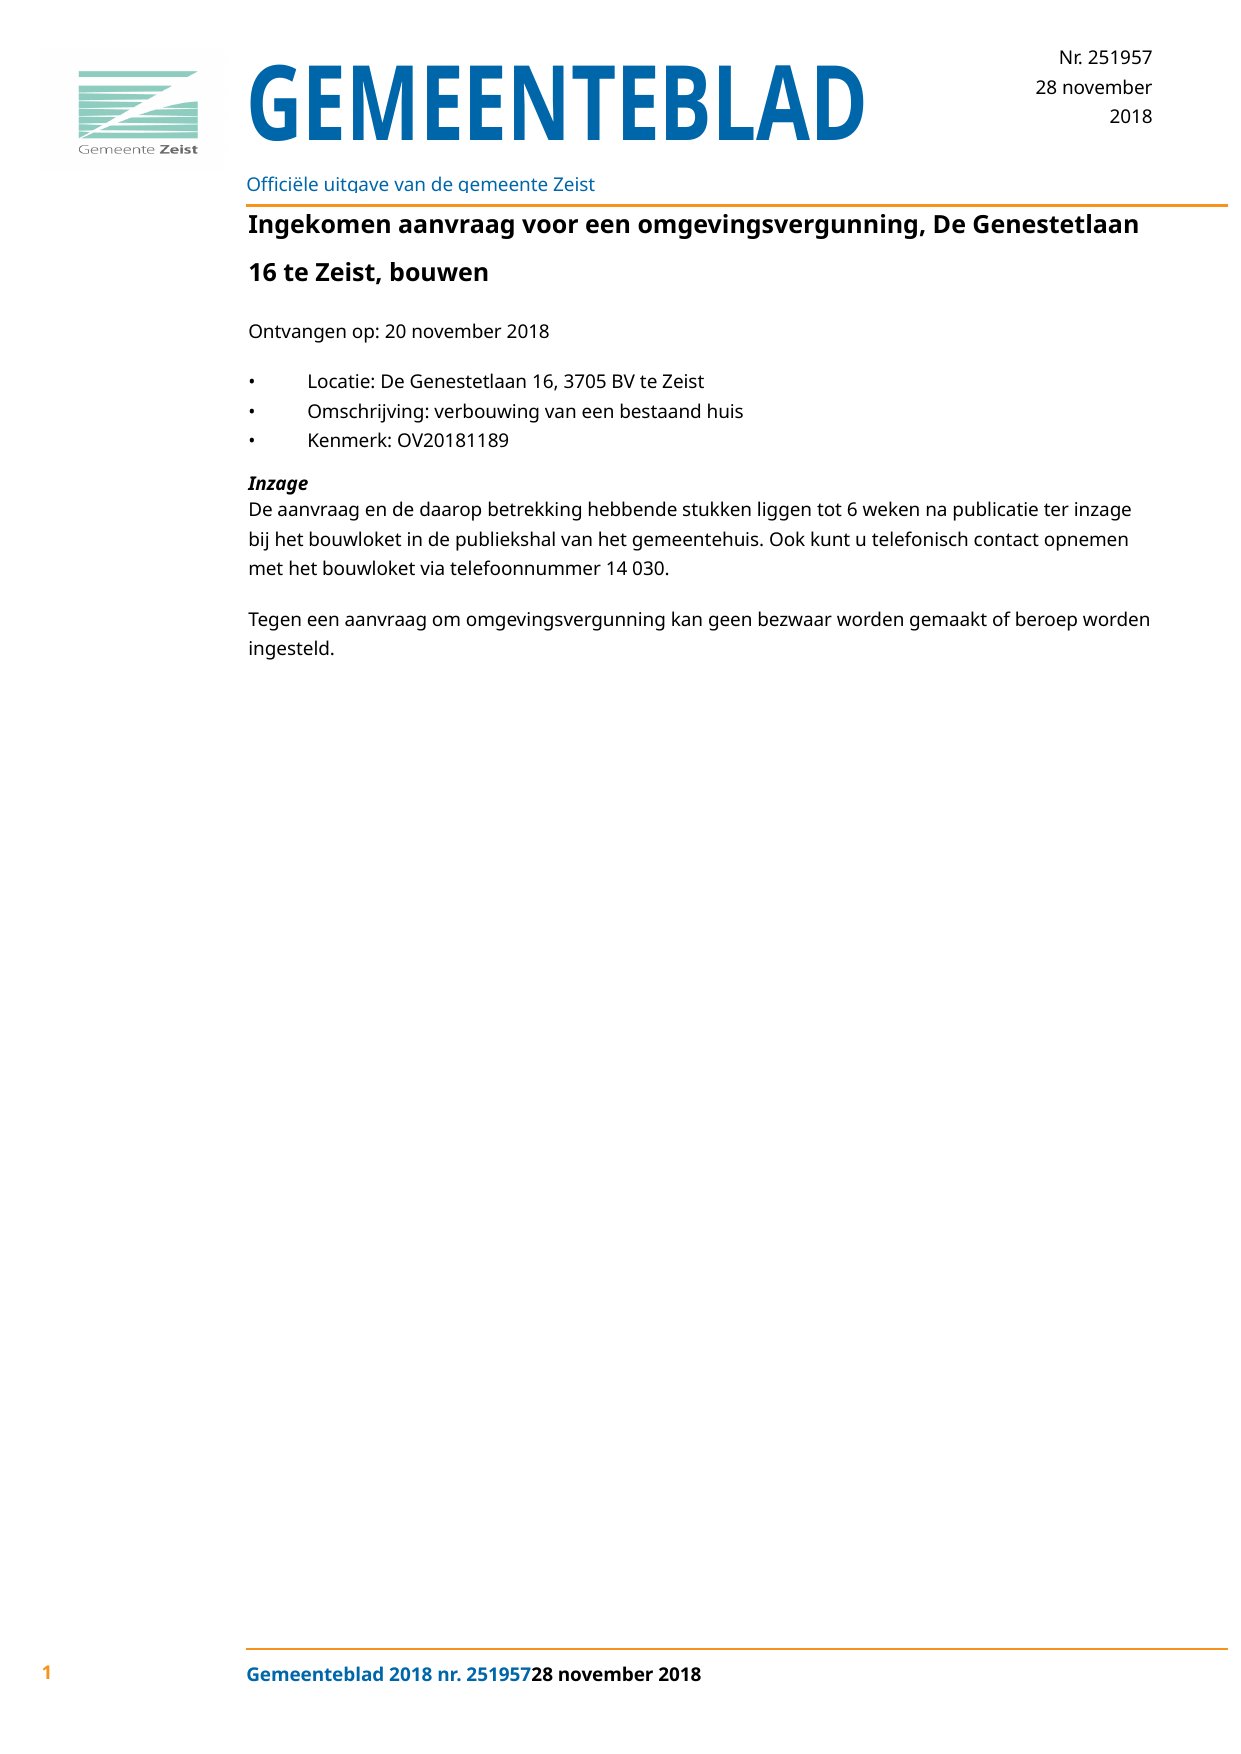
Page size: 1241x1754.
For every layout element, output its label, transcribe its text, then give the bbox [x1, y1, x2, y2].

text Inzage [248, 471, 1152, 496]
text De aanvraag en de daarop betrekking hebbende stukken liggen tot 6 weken na publicatie ter inzage bij het bouwloket in de publiekshal van het gemeentehuis. Ook kunt u telefonisch contact opnemen met het bouwloket via telefoonnummer 14 030. [248, 496, 1152, 581]
picture [41, 47, 231, 172]
list Kenmerk: OV20181189 [248, 427, 1152, 453]
list Omschrijving: verbouwing van een bestaand huis [248, 398, 1152, 424]
text Ingekomen aanvraag voor een omgevingsvergunning, De Genestetlaan 16 te Zeist, bouwen [248, 207, 1152, 288]
text Tegen een aanvraag om omgevingsvergunning kan geen bezwaar worden gemaakt of beroep worden ingesteld. [248, 606, 1152, 661]
text Ontvangen op: 20 november 2018 [248, 318, 1152, 344]
list Locatie: De Genestetlaan 16, 3705 BV te Zeist [248, 368, 1152, 394]
